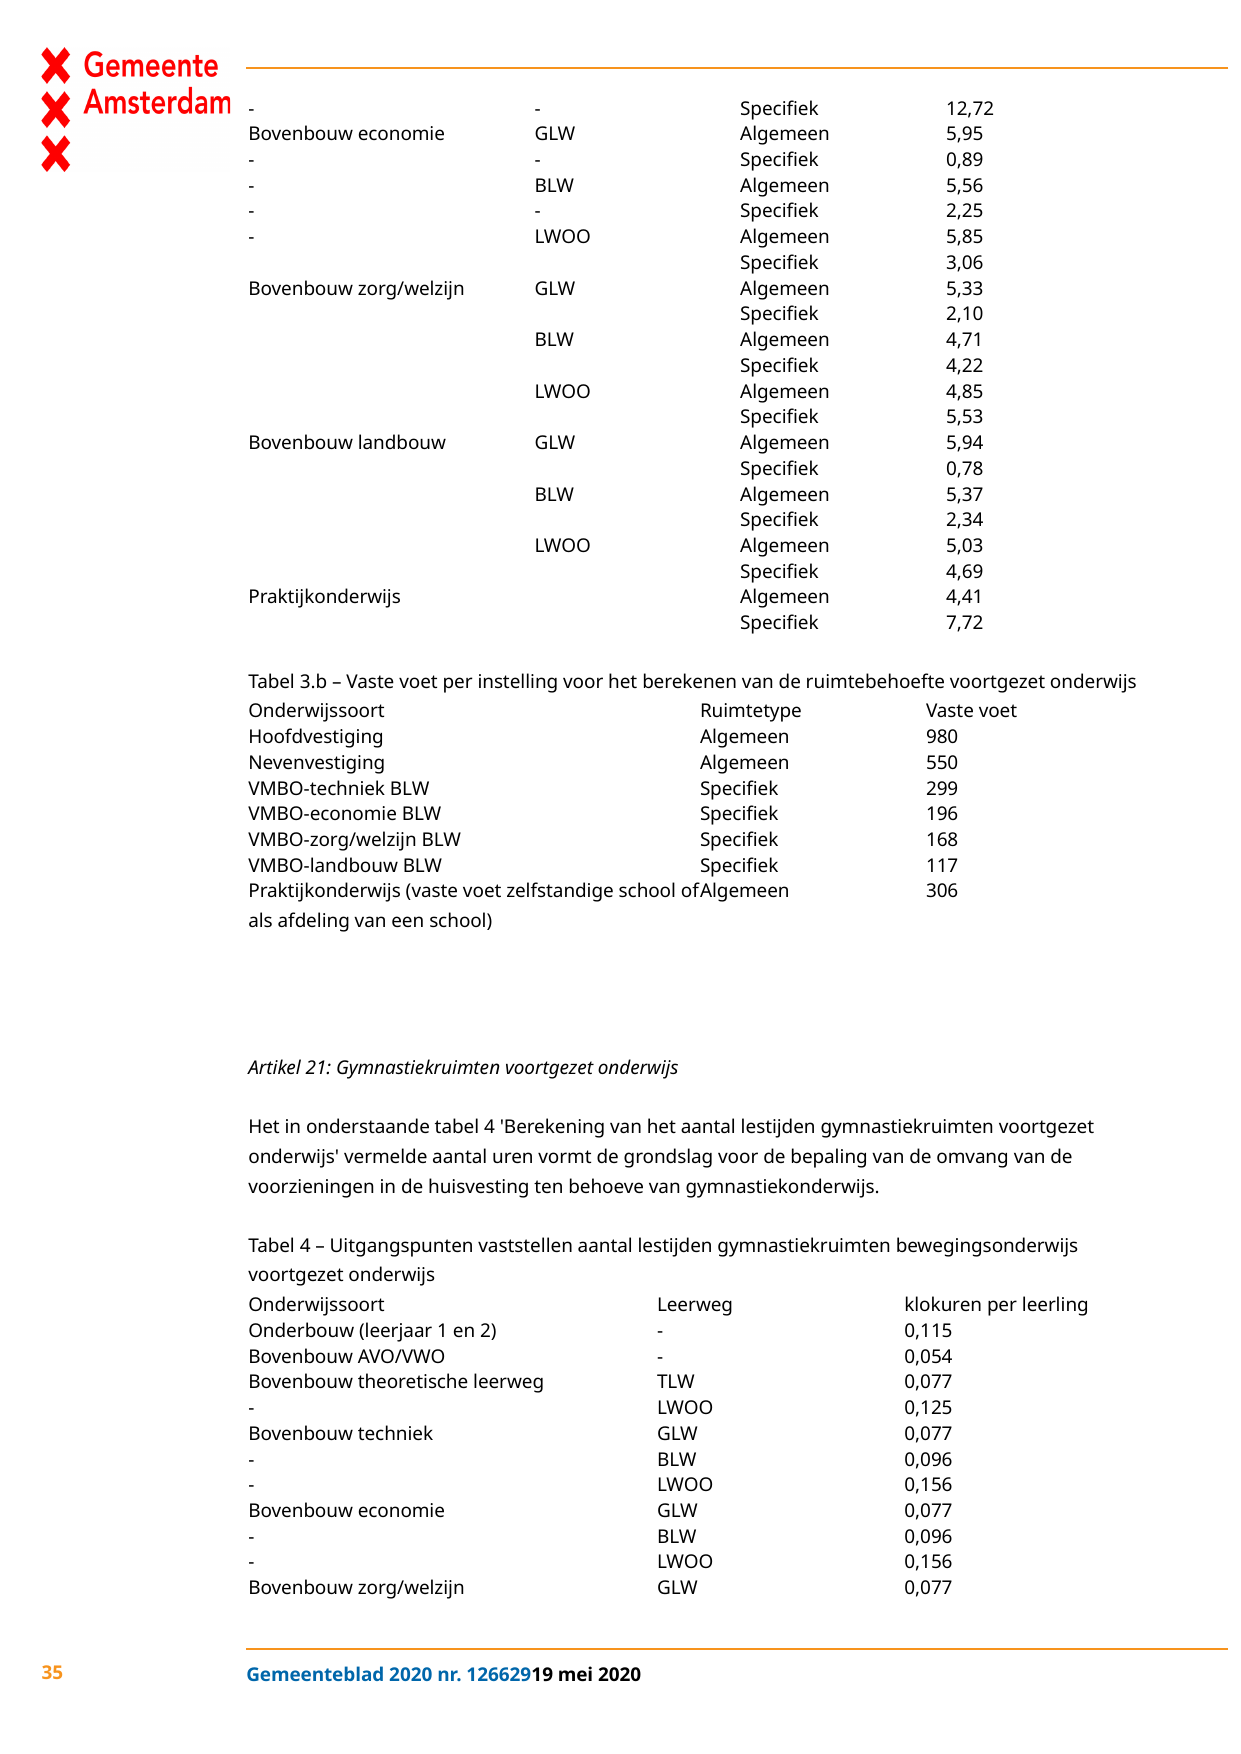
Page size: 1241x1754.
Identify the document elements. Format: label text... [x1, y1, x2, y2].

table_cell [248, 506, 534, 532]
table_cell - [248, 198, 534, 223]
table_cell [534, 249, 740, 275]
table_cell Specifiek [740, 404, 946, 429]
table_cell 306 [926, 878, 1152, 933]
table_cell 0,096 [904, 1523, 1152, 1549]
table_cell LWOO [657, 1549, 904, 1574]
table_cell [248, 558, 534, 584]
table_cell 0,077 [904, 1497, 1152, 1523]
table_cell - [534, 198, 740, 223]
table_cell GLW [657, 1574, 904, 1600]
table_cell [248, 249, 534, 275]
table_cell 2,25 [946, 198, 1152, 223]
table_header klokuren per leerling [904, 1291, 1152, 1317]
table_cell Specifiek [700, 775, 926, 801]
table_cell BLW [534, 172, 740, 198]
table_cell - [534, 95, 740, 121]
table_cell - [657, 1343, 904, 1368]
table_header Leerweg [657, 1291, 904, 1317]
table_cell 5,33 [946, 275, 1152, 301]
table_header Onderwijssoort [248, 1291, 657, 1317]
table_cell Algemeen [740, 172, 946, 198]
table_cell 0,156 [904, 1471, 1152, 1497]
table_cell [534, 404, 740, 429]
table_cell 4,41 [946, 584, 1152, 609]
table_cell 0,156 [904, 1549, 1152, 1574]
table_cell Algemeen [740, 532, 946, 558]
table_cell TLW [657, 1369, 904, 1394]
table_header Ruimtetype [700, 698, 926, 723]
table_cell - [248, 1523, 657, 1549]
table_cell Specifiek [740, 301, 946, 326]
table_cell Algemeen [740, 584, 946, 609]
table_cell - [248, 1446, 657, 1471]
table_cell GLW [657, 1497, 904, 1523]
table_cell [248, 301, 534, 326]
text Artikel 21: Gymnastiekruimten voortgezet onderwijs [248, 1054, 1152, 1080]
table_cell Algemeen [740, 378, 946, 403]
table_cell [534, 609, 740, 635]
table_cell [534, 301, 740, 326]
text Tabel 4 – Uitgangspunten vaststellen aantal lestijden gymnastiekruimten bewegingsonderwijs voortgezet onderwijs [248, 1232, 1152, 1287]
table_cell - [248, 95, 534, 121]
table_cell Bovenbouw techniek [248, 1420, 657, 1446]
table_cell [534, 558, 740, 584]
table_cell BLW [657, 1523, 904, 1549]
table_cell 5,94 [946, 429, 1152, 455]
table_cell Bovenbouw zorg/welzijn [248, 1574, 657, 1600]
table_cell [248, 352, 534, 378]
table_cell 4,85 [946, 378, 1152, 403]
table_cell Specifiek [700, 801, 926, 826]
table_cell 5,56 [946, 172, 1152, 198]
table_cell Algemeen [740, 121, 946, 146]
table_cell [248, 481, 534, 506]
table_cell [248, 609, 534, 635]
table_cell 5,53 [946, 404, 1152, 429]
table_cell GLW [534, 275, 740, 301]
table_cell BLW [534, 326, 740, 352]
table_cell 3,06 [946, 249, 1152, 275]
table_cell GLW [534, 121, 740, 146]
table_cell Specifiek [740, 352, 946, 378]
table_cell [534, 455, 740, 481]
table_cell Specifiek [700, 826, 926, 852]
table_cell Bovenbouw AVO/VWO [248, 1343, 657, 1368]
table_cell Algemeen [740, 326, 946, 352]
table_cell 0,077 [904, 1369, 1152, 1394]
table_cell 5,03 [946, 532, 1152, 558]
table_cell Specifiek [740, 198, 946, 223]
table_cell [534, 506, 740, 532]
table_cell - [248, 1471, 657, 1497]
table_cell 5,95 [946, 121, 1152, 146]
table_cell 2,10 [946, 301, 1152, 326]
table_cell Algemeen [740, 275, 946, 301]
table_cell 196 [926, 801, 1152, 826]
table_cell LWOO [534, 532, 740, 558]
table_cell 4,22 [946, 352, 1152, 378]
table_cell - [248, 172, 534, 198]
table_cell 5,85 [946, 224, 1152, 249]
table_cell Hoofdvestiging [248, 723, 700, 749]
table_cell Algemeen [700, 878, 926, 933]
table_cell Praktijkonderwijs (vaste voet zelfstandige school of als afdeling van een school) [248, 878, 700, 933]
table_cell [534, 352, 740, 378]
table_cell LWOO [657, 1471, 904, 1497]
table_cell VMBO-economie BLW [248, 801, 700, 826]
table_cell - [657, 1317, 904, 1343]
table_cell Praktijkonderwijs [248, 584, 534, 609]
table_cell VMBO-zorg/welzijn BLW [248, 826, 700, 852]
table_cell 4,71 [946, 326, 1152, 352]
table_cell 550 [926, 749, 1152, 775]
table_cell VMBO-techniek BLW [248, 775, 700, 801]
table_cell - [248, 1394, 657, 1420]
table_cell 0,78 [946, 455, 1152, 481]
table_cell Algemeen [740, 429, 946, 455]
table_cell Specifiek [700, 852, 926, 878]
table_cell LWOO [657, 1394, 904, 1420]
picture [41, 47, 231, 172]
table_cell Onderbouw (leerjaar 1 en 2) [248, 1317, 657, 1343]
table_cell Specifiek [740, 506, 946, 532]
table_cell Specifiek [740, 249, 946, 275]
table_cell - [248, 146, 534, 172]
table_cell 0,89 [946, 146, 1152, 172]
table_cell 0,054 [904, 1343, 1152, 1368]
table_cell Specifiek [740, 146, 946, 172]
table_cell - [534, 146, 740, 172]
table_cell LWOO [534, 378, 740, 403]
table_cell 0,096 [904, 1446, 1152, 1471]
table_header Onderwijssoort [248, 698, 700, 723]
table_cell BLW [534, 481, 740, 506]
table_cell 5,37 [946, 481, 1152, 506]
table_cell 0,077 [904, 1420, 1152, 1446]
table_cell Algemeen [740, 481, 946, 506]
table_cell Bovenbouw theoretische leerweg [248, 1369, 657, 1394]
table_cell Bovenbouw landbouw [248, 429, 534, 455]
table_cell - [248, 224, 534, 249]
table_cell [248, 404, 534, 429]
table_cell 0,125 [904, 1394, 1152, 1420]
table_cell Specifiek [740, 95, 946, 121]
table_cell 4,69 [946, 558, 1152, 584]
table_cell BLW [657, 1446, 904, 1471]
table_cell [248, 378, 534, 403]
table_cell 0,077 [904, 1574, 1152, 1600]
table_cell Specifiek [740, 609, 946, 635]
table_cell GLW [534, 429, 740, 455]
table_cell Specifiek [740, 455, 946, 481]
table_cell [534, 584, 740, 609]
table_cell 12,72 [946, 95, 1152, 121]
table_header Vaste voet [926, 698, 1152, 723]
table_cell [248, 532, 534, 558]
table_cell Algemeen [740, 224, 946, 249]
text Tabel 3.b – Vaste voet per instelling voor het berekenen van de ruimtebehoefte voortgezet onderwijs [248, 668, 1152, 694]
table_cell VMBO-landbouw BLW [248, 852, 700, 878]
table_cell [248, 455, 534, 481]
text Het in onderstaande tabel 4 'Berekening van het aantal lestijden gymnastiekruimten voortgezet onderwijs' vermelde aantal uren vormt de grondslag voor de bepaling van de omvang van de voorzieningen in de huisvesting ten behoeve van gymnastiekonderwijs. [248, 1114, 1152, 1199]
table_cell 0,115 [904, 1317, 1152, 1343]
table_cell 117 [926, 852, 1152, 878]
table_cell LWOO [534, 224, 740, 249]
table_cell Algemeen [700, 749, 926, 775]
table_cell 2,34 [946, 506, 1152, 532]
table_cell 980 [926, 723, 1152, 749]
table_cell 168 [926, 826, 1152, 852]
table_cell Bovenbouw zorg/welzijn [248, 275, 534, 301]
table_cell GLW [657, 1420, 904, 1446]
table_cell Specifiek [740, 558, 946, 584]
table_cell Nevenvestiging [248, 749, 700, 775]
table_cell [248, 326, 534, 352]
table_cell 7,72 [946, 609, 1152, 635]
table_cell - [248, 1549, 657, 1574]
table_cell 299 [926, 775, 1152, 801]
table_cell Bovenbouw economie [248, 121, 534, 146]
table_cell Algemeen [700, 723, 926, 749]
table_cell Bovenbouw economie [248, 1497, 657, 1523]
